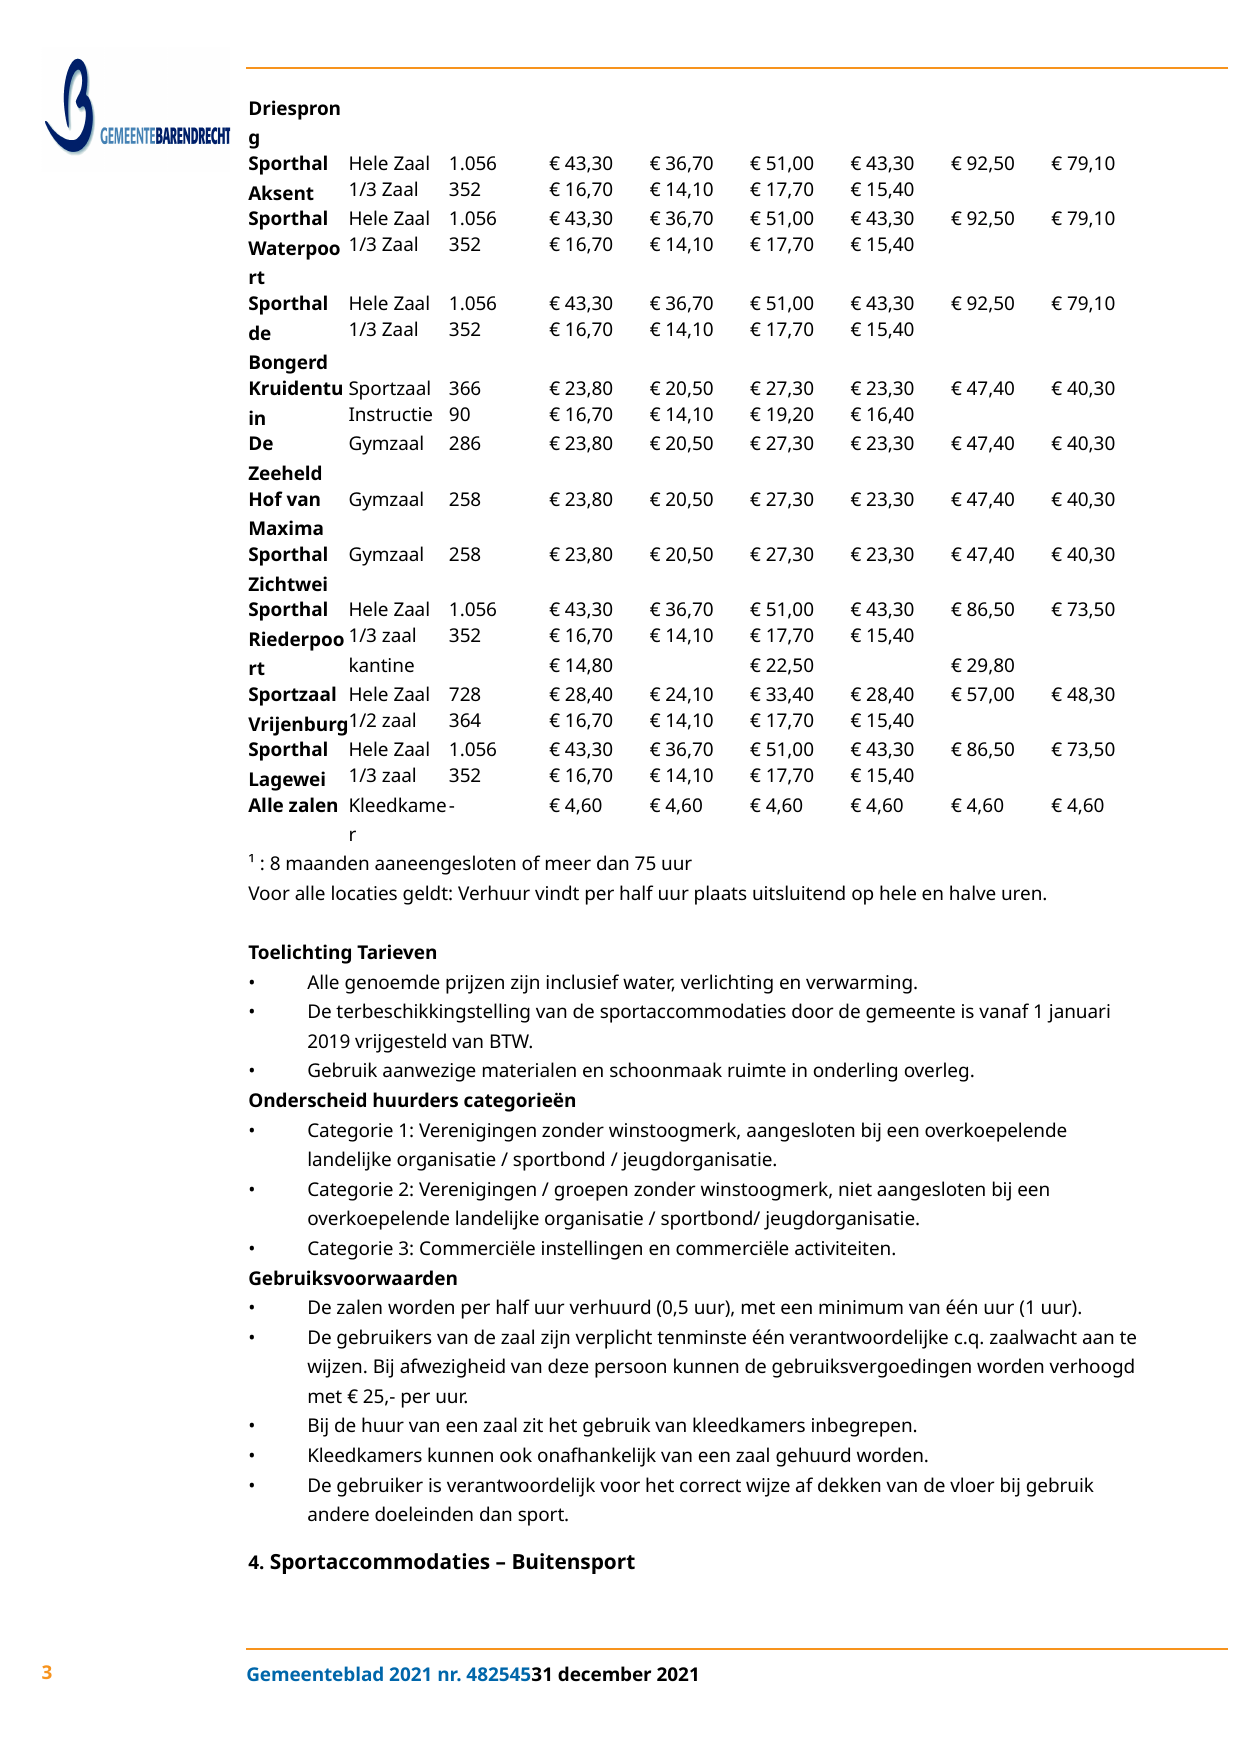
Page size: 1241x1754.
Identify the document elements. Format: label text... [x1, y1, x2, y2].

table_cell € 43,30 [549, 290, 649, 316]
list Alle genoemde prijzen zijn inclusief water, verlichting en verwarming. [248, 969, 1152, 994]
table_cell € 40,30 [1051, 486, 1152, 541]
list Gebruik aanwezige materialen en schoonmaak ruimte in onderling overleg. [248, 1058, 1152, 1083]
table_cell 728 [449, 681, 549, 707]
table_cell € 92,50 [951, 205, 1051, 290]
table_cell € 16,70 [549, 763, 649, 792]
table_cell € 15,40 [850, 763, 951, 792]
table_cell € 14,80 [549, 652, 649, 681]
list Categorie 2: Verenigingen / groepen zonder winstoogmerk, niet aangesloten bij een overkoepelende landelijke organisatie / sportbond/ jeugdorganisatie. [248, 1176, 1152, 1231]
table_cell Instructie [348, 401, 449, 431]
text Gebruiksvoorwaarden [248, 1265, 1152, 1290]
table_cell € 15,40 [850, 707, 951, 737]
list Categorie 1: Verenigingen zonder winstoogmerk, aangesloten bij een overkoepelende landelijke organisatie / sportbond / jeugdorganisatie. [248, 1117, 1152, 1172]
table_cell [650, 95, 750, 150]
table_cell € 15,40 [850, 316, 951, 375]
list De gebruikers van de zaal zijn verplicht tenminste één verantwoordelijke c.q. zaalwacht aan te wijzen. Bij afwezigheid van deze persoon kunnen de gebruiksvergoedingen worden verhoogd met € 25,- per uur. [248, 1324, 1152, 1409]
table_cell 90 [449, 401, 549, 431]
table_cell € 47,40 [951, 431, 1051, 486]
table_cell € 15,40 [850, 622, 951, 681]
table_cell € 15,40 [850, 231, 951, 290]
table_cell € 14,10 [650, 763, 750, 792]
table_cell € 79,10 [1051, 205, 1152, 290]
table_cell 1/3 zaal [348, 622, 449, 652]
table_cell € 17,70 [750, 763, 850, 792]
table_cell € 43,30 [850, 205, 951, 231]
list De terbeschikkingstelling van de sportaccommodaties door de gemeente is vanaf 1 januari 2019 vrijgesteld van BTW. [248, 998, 1152, 1054]
table_cell 352 [449, 176, 549, 205]
table_cell € 16,70 [549, 316, 649, 375]
table_cell € 28,40 [549, 681, 649, 707]
table_cell € 86,50 [951, 737, 1051, 792]
table_cell 352 [449, 316, 549, 375]
table_cell € 14,10 [650, 176, 750, 205]
text Onderscheid huurders categorieën [248, 1087, 1152, 1113]
table_cell € 36,70 [650, 290, 750, 316]
table_cell Driesprong [248, 95, 348, 150]
list Bij de huur van een zaal zit het gebruik van kleedkamers inbegrepen. [248, 1413, 1152, 1438]
text 4. Sportaccommodaties – Buitensport [248, 1547, 1152, 1575]
table_cell € 48,30 [1051, 681, 1152, 737]
table_cell [549, 95, 649, 150]
table_cell € 43,30 [549, 150, 649, 176]
table_cell 1.056 [449, 596, 549, 622]
table_cell 1.056 [449, 737, 549, 762]
table_cell € 16,70 [549, 401, 649, 431]
table_cell 366 [449, 375, 549, 401]
table_cell € 4,60 [650, 792, 750, 847]
table_cell [449, 95, 549, 150]
table_cell Sporthal Zichtwei [248, 541, 348, 596]
table_cell € 23,80 [549, 431, 649, 486]
table_cell € 20,50 [650, 486, 750, 541]
table_cell € 14,10 [650, 316, 750, 375]
table_cell € 27,30 [750, 486, 850, 541]
table_cell Gymzaal [348, 486, 449, 541]
table_cell € 73,50 [1051, 596, 1152, 681]
table_cell Sportzaal Vrijenburg [248, 681, 348, 737]
table_cell 1.056 [449, 290, 549, 316]
table_cell € 28,40 [850, 681, 951, 707]
list De zalen worden per half uur verhuurd (0,5 uur), met een minimum van één uur (1 uur). [248, 1294, 1152, 1320]
table_cell 352 [449, 231, 549, 290]
table_cell 258 [449, 486, 549, 541]
table_cell € 14,10 [650, 231, 750, 290]
table_cell € 4,60 [951, 792, 1051, 847]
table_cell € 27,30 [750, 541, 850, 596]
table_cell € 86,50 [951, 596, 1051, 652]
table_cell € 40,30 [1051, 431, 1152, 486]
table_cell Gymzaal [348, 431, 449, 486]
table_cell € 36,70 [650, 205, 750, 231]
table_cell € 36,70 [650, 596, 750, 622]
table_cell € 36,70 [650, 150, 750, 176]
table_cell € 16,70 [549, 707, 649, 737]
table_cell 364 [449, 707, 549, 737]
text ¹ : 8 maanden aaneengesloten of meer dan 75 uur [248, 851, 1152, 876]
table_cell € 36,70 [650, 737, 750, 762]
table_cell € 16,40 [850, 401, 951, 431]
table_cell € 51,00 [750, 737, 850, 762]
table_cell 1/3 Zaal [348, 231, 449, 290]
table_cell € 15,40 [850, 176, 951, 205]
table_cell € 23,30 [850, 431, 951, 486]
table_cell 286 [449, 431, 549, 486]
table_cell Gymzaal [348, 541, 449, 596]
table_cell Hele Zaal [348, 205, 449, 231]
table_cell € 79,10 [1051, 290, 1152, 375]
table_cell € 14,10 [650, 707, 750, 737]
table_cell € 16,70 [549, 622, 649, 652]
table_cell € 51,00 [750, 290, 850, 316]
table_cell Hele Zaal [348, 290, 449, 316]
table_cell € 20,50 [650, 431, 750, 486]
table_cell € 14,10 [650, 401, 750, 431]
table_cell € 92,50 [951, 290, 1051, 375]
table_cell [750, 95, 850, 150]
table_cell € 20,50 [650, 375, 750, 401]
table_cell € 17,70 [750, 316, 850, 375]
table_cell 1.056 [449, 205, 549, 231]
table_cell € 17,70 [750, 622, 850, 652]
table_cell € 43,30 [850, 150, 951, 176]
table_cell 1/3 Zaal [348, 316, 449, 375]
table_cell € 92,50 [951, 150, 1051, 205]
table_cell Hele Zaal [348, 596, 449, 622]
table_cell Sporthal Lagewei [248, 737, 348, 792]
table_cell € 23,80 [549, 541, 649, 596]
table_cell Sportzaal [348, 375, 449, 401]
table_cell € 4,60 [1051, 792, 1152, 847]
table_cell Hele Zaal [348, 737, 449, 762]
list Categorie 3: Commerciële instellingen en commerciële activiteiten. [248, 1235, 1152, 1261]
table_cell € 14,10 [650, 622, 750, 681]
table_cell € 23,30 [850, 375, 951, 401]
table_cell Sporthal Riederpoort [248, 596, 348, 681]
table_cell kantine [348, 652, 449, 681]
table_cell Hof van Maxima [248, 486, 348, 541]
table_cell € 33,40 [750, 681, 850, 707]
table_cell Sporthal Waterpoort [248, 205, 348, 290]
table_cell Kruidentuin [248, 375, 348, 431]
table_cell 1.056 [449, 150, 549, 176]
table_cell [951, 95, 1051, 150]
table_cell Hele Zaal [348, 681, 449, 707]
table_cell € 47,40 [951, 541, 1051, 596]
list Kleedkamers kunnen ook onafhankelijk van een zaal gehuurd worden. [248, 1442, 1152, 1468]
table_cell € 16,70 [549, 176, 649, 205]
table_cell € 29,80 [951, 652, 1051, 681]
table_cell 352 [449, 622, 549, 652]
text Toelichting Tarieven [248, 939, 1152, 965]
table_cell Kleedkamer [348, 792, 449, 847]
table_cell De Zeeheld [248, 431, 348, 486]
table_cell Alle zalen [248, 792, 348, 847]
table_cell € 43,30 [850, 737, 951, 762]
table_cell Hele Zaal [348, 150, 449, 176]
table_cell [1051, 95, 1152, 150]
table_cell 258 [449, 541, 549, 596]
table_cell 1/3 zaal [348, 763, 449, 792]
table_cell € 23,30 [850, 541, 951, 596]
table_cell € 47,40 [951, 375, 1051, 431]
table_cell [449, 652, 549, 681]
table_cell € 47,40 [951, 486, 1051, 541]
text Voor alle locaties geldt: Verhuur vindt per half uur plaats uitsluitend op hele en halve uren. [248, 880, 1152, 906]
table_cell € 51,00 [750, 205, 850, 231]
table_cell € 51,00 [750, 150, 850, 176]
table_cell € 19,20 [750, 401, 850, 431]
table_cell € 43,30 [549, 205, 649, 231]
table_cell [348, 95, 449, 150]
table_cell € 20,50 [650, 541, 750, 596]
table_cell € 43,30 [549, 737, 649, 762]
table_cell 352 [449, 763, 549, 792]
table_cell € 73,50 [1051, 737, 1152, 792]
table_cell € 23,80 [549, 375, 649, 401]
table_cell € 23,30 [850, 486, 951, 541]
table_cell 1/2 zaal [348, 707, 449, 737]
table_cell € 43,30 [850, 290, 951, 316]
table_cell € 57,00 [951, 681, 1051, 737]
table_cell - [449, 792, 549, 847]
table_cell € 17,70 [750, 707, 850, 737]
table_cell 1/3 Zaal [348, 176, 449, 205]
table_cell € 51,00 [750, 596, 850, 622]
table_cell € 17,70 [750, 176, 850, 205]
table_cell € 79,10 [1051, 150, 1152, 205]
table_cell € 22,50 [750, 652, 850, 681]
table_cell € 4,60 [549, 792, 649, 847]
table_cell € 17,70 [750, 231, 850, 290]
table_cell € 40,30 [1051, 541, 1152, 596]
table_cell Sporthal Aksent [248, 150, 348, 205]
table_cell € 27,30 [750, 375, 850, 401]
table_cell € 23,80 [549, 486, 649, 541]
table_cell € 4,60 [850, 792, 951, 847]
table_cell € 43,30 [549, 596, 649, 622]
table_cell € 27,30 [750, 431, 850, 486]
list De gebruiker is verantwoordelijk voor het correct wijze af dekken van de vloer bij gebruik andere doeleinden dan sport. [248, 1472, 1152, 1527]
table_cell € 16,70 [549, 231, 649, 290]
table_cell € 4,60 [750, 792, 850, 847]
table_cell Sporthal de Bongerd [248, 290, 348, 375]
table_cell € 43,30 [850, 596, 951, 622]
picture [41, 47, 231, 172]
table_cell € 24,10 [650, 681, 750, 707]
table_cell [850, 95, 951, 150]
table_cell € 40,30 [1051, 375, 1152, 431]
